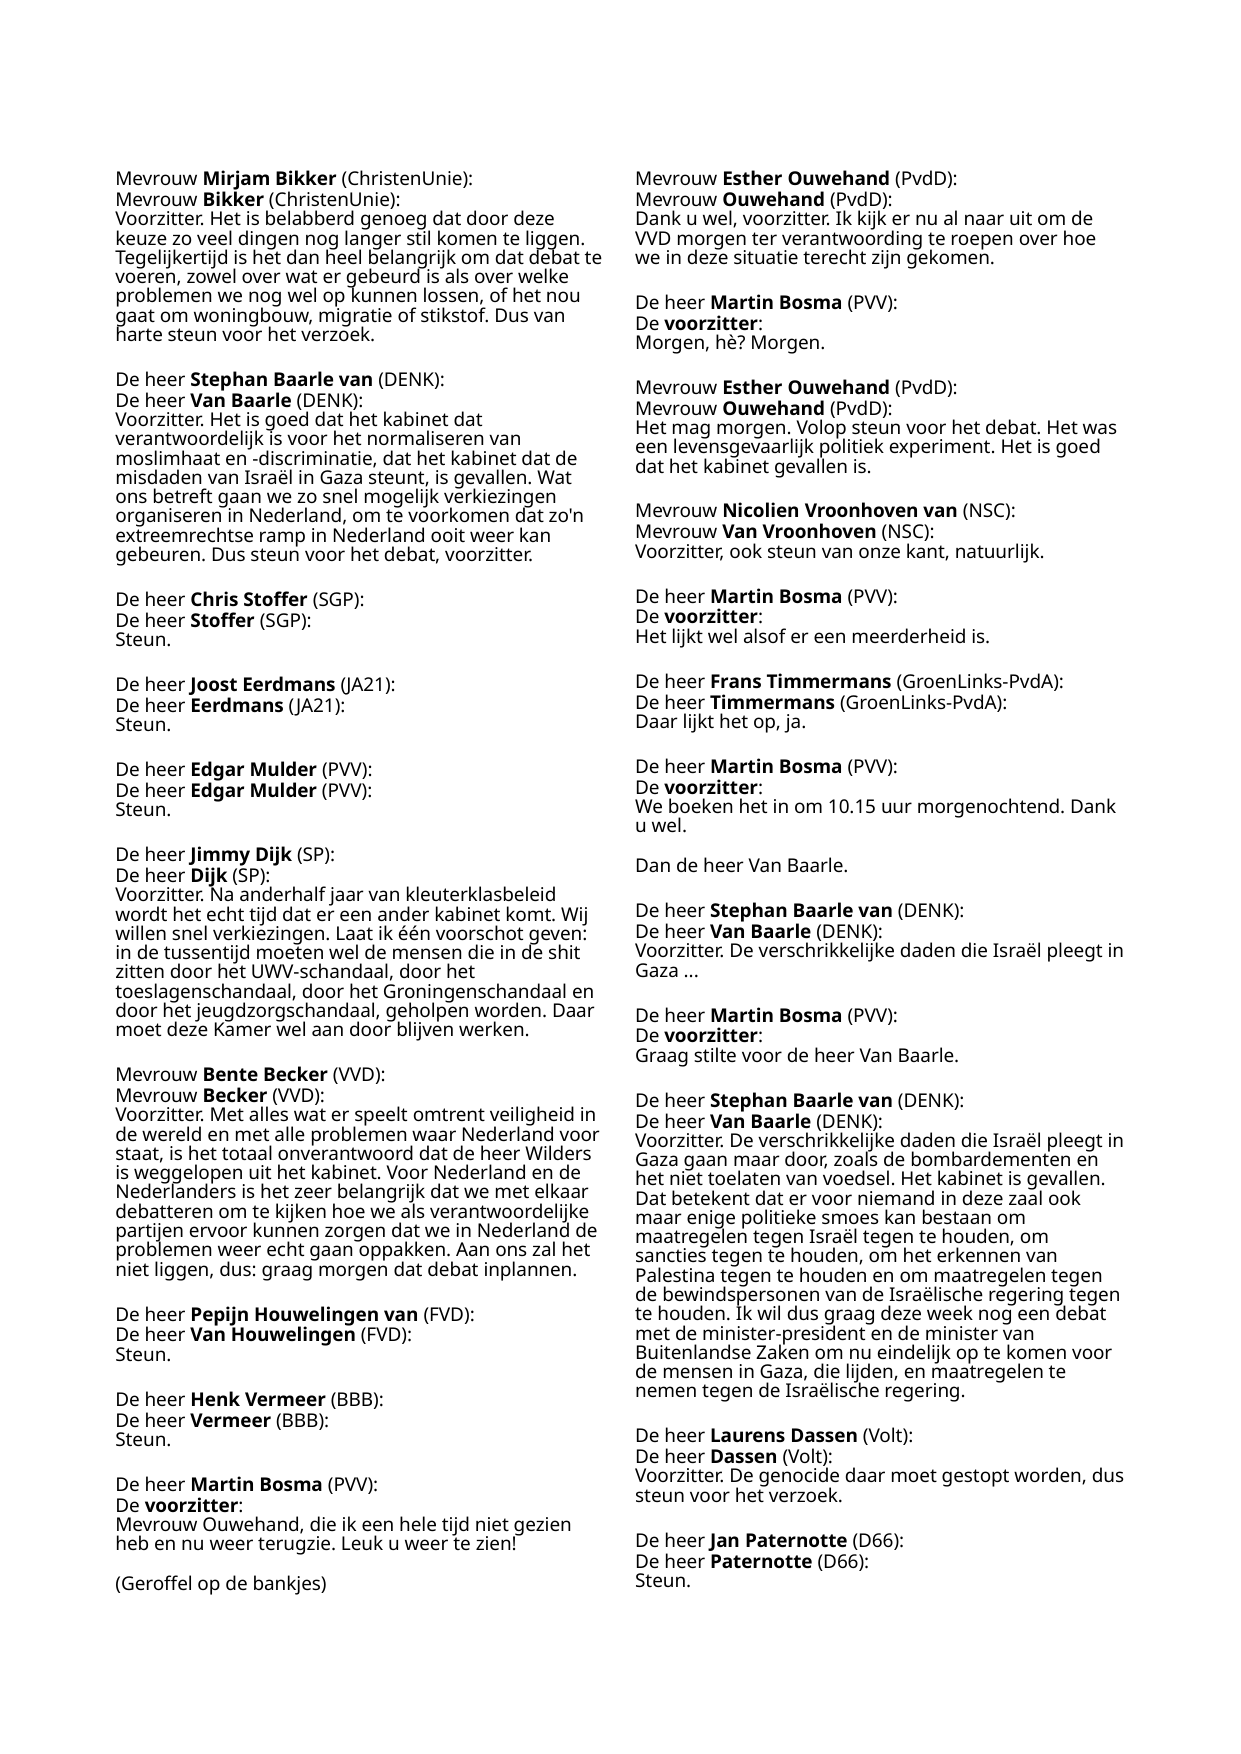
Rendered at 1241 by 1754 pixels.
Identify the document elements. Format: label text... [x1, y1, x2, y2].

text De heer Van Baarle (DENK): [635, 1113, 1125, 1132]
text Mevrouw Van Vroonhoven (NSC): [635, 523, 1125, 543]
text Mevrouw Bikker (ChristenUnie): [115, 191, 605, 210]
text We boeken het in om 10.15 uur morgenochtend. Dank u wel. [635, 798, 1125, 837]
text De heer Vermeer (BBB): [115, 1412, 605, 1431]
text De heer Pepijn Houwelingen van (FVD): [115, 1301, 605, 1326]
text Het lijkt wel alsof er een meerderheid is. [635, 628, 1125, 647]
text De heer Jan Paternotte (D66): [635, 1527, 1125, 1553]
text De heer Eerdmans (JA21): [115, 697, 605, 716]
text De voorzitter: [635, 1027, 1125, 1047]
text Voorzitter. Het is goed dat het kabinet dat verantwoordelijk is voor het normaliseren van moslimhaat en -discriminatie, dat het kabinet dat de misdaden van Israël in Gaza steunt, is gevallen. Wat ons betreft gaan we zo snel mogelijk verkiezingen organiseren in Nederland, om te voorkomen dat zo'n extreemrechtse ramp in Nederland ooit weer kan gebeuren. Dus steun voor het debat, voorzitter. [115, 411, 605, 565]
text De heer Stephan Baarle van (DENK): [635, 897, 1125, 923]
text Voorzitter. De genocide daar moet gestopt worden, dus steun voor het verzoek. [635, 1467, 1125, 1506]
text Steun. [115, 1346, 605, 1365]
text Mevrouw Nicolien Vroonhoven van (NSC): [635, 498, 1125, 523]
text De voorzitter: [635, 779, 1125, 798]
text Daar lijkt het op, ja. [635, 713, 1125, 732]
text Voorzitter, ook steun van onze kant, natuurlijk. [635, 543, 1125, 562]
text De heer Edgar Mulder (PVV): [115, 782, 605, 801]
text De voorzitter: [635, 315, 1125, 334]
text De heer Laurens Dassen (Volt): [635, 1422, 1125, 1448]
text Dank u wel, voorzitter. Ik kijk er nu al naar uit om de VVD morgen ter verantwoording te roepen over hoe we in deze situatie terecht zijn gekomen. [635, 210, 1125, 268]
text Mevrouw Bente Becker (VVD): [115, 1061, 605, 1087]
text De heer Chris Stoffer (SGP): [115, 586, 605, 612]
text De heer Martin Bosma (PVV): [635, 289, 1125, 315]
text De heer Stephan Baarle van (DENK): [635, 1087, 1125, 1113]
text Voorzitter. Na anderhalf jaar van kleuterklasbeleid wordt het echt tijd dat er een ander kabinet komt. Wij willen snel verkiezingen. Laat ik één voorschot geven: in de tussentijd moeten wel de mensen die in de shit zitten door het UWV-schandaal, door het toeslagenschandaal, door het Groningenschandaal en door het jeugdzorgschandaal, geholpen worden. Daar moet deze Kamer wel aan door blijven werken. [115, 886, 605, 1041]
text Mevrouw Mirjam Bikker (ChristenUnie): [115, 165, 605, 191]
text De heer Jimmy Dijk (SP): [115, 841, 605, 867]
text De heer Henk Vermeer (BBB): [115, 1386, 605, 1412]
text De heer Stoffer (SGP): [115, 612, 605, 631]
text Het mag morgen. Volop steun voor het debat. Het was een levensgevaarlijk politiek experiment. Het is goed dat het kabinet gevallen is. [635, 419, 1125, 477]
text De heer Dijk (SP): [115, 867, 605, 886]
text Graag stilte voor de heer Van Baarle. [635, 1047, 1125, 1066]
text De heer Martin Bosma (PVV): [115, 1471, 605, 1497]
text De heer Frans Timmermans (GroenLinks-PvdA): [635, 668, 1125, 694]
text De heer Martin Bosma (PVV): [635, 583, 1125, 608]
text De heer Van Baarle (DENK): [635, 923, 1125, 942]
text Mevrouw Esther Ouwehand (PvdD): [635, 165, 1125, 191]
text De heer Paternotte (D66): [635, 1553, 1125, 1572]
text Voorzitter. Met alles wat er speelt omtrent veiligheid in de wereld en met alle problemen waar Nederland voor staat, is het totaal onverantwoord dat de heer Wilders is weggelopen uit het kabinet. Voor Nederland en de Nederlanders is het zeer belangrijk dat we met elkaar debatteren om te kijken hoe we als verantwoordelijke partijen ervoor kunnen zorgen dat we in Nederland de problemen weer echt gaan oppakken. Aan ons zal het niet liggen, dus: graag morgen dat debat inplannen. [115, 1106, 605, 1280]
text De voorzitter: [635, 608, 1125, 628]
text De heer Edgar Mulder (PVV): [115, 756, 605, 782]
text De heer Martin Bosma (PVV): [635, 753, 1125, 779]
text Mevrouw Becker (VVD): [115, 1087, 605, 1106]
text Steun. [115, 631, 605, 650]
text Dan de heer Van Baarle. [635, 857, 1125, 877]
text De heer Martin Bosma (PVV): [635, 1002, 1125, 1027]
text De heer Dassen (Volt): [635, 1448, 1125, 1467]
text Steun. [635, 1572, 1125, 1591]
text De heer Joost Eerdmans (JA21): [115, 671, 605, 697]
text Mevrouw Ouwehand (PvdD): [635, 400, 1125, 419]
text Mevrouw Esther Ouwehand (PvdD): [635, 374, 1125, 400]
text De voorzitter: [115, 1497, 605, 1516]
text Steun. [115, 716, 605, 736]
text Mevrouw Ouwehand (PvdD): [635, 191, 1125, 210]
text Mevrouw Ouwehand, die ik een hele tijd niet gezien heb en nu weer terugzie. Leuk u weer te zien! [115, 1516, 605, 1554]
text De heer Timmermans (GroenLinks-PvdA): [635, 694, 1125, 713]
text Steun. [115, 801, 605, 821]
text Morgen, hè? Morgen. [635, 334, 1125, 353]
text De heer Stephan Baarle van (DENK): [115, 366, 605, 392]
text Voorzitter. De verschrikkelijke daden die Israël pleegt in Gaza ... [635, 942, 1125, 981]
text De heer Van Baarle (DENK): [115, 392, 605, 411]
text Steun. [115, 1431, 605, 1450]
text (Geroffel op de bankjes) [115, 1575, 605, 1594]
text Voorzitter. De verschrikkelijke daden die Israël pleegt in Gaza gaan maar door, zoals de bombardementen en het niet toelaten van voedsel. Het kabinet is gevallen. Dat betekent dat er voor niemand in deze zaal ook maar enige politieke smoes kan bestaan om maatregelen tegen Israël tegen te houden, om sancties tegen te houden, om het erkennen van Palestina tegen te houden en om maatregelen tegen de bewindspersonen van de Israëlische regering tegen te houden. Ik wil dus graag deze week nog een debat met de minister-president en de minister van Buitenlandse Zaken om nu eindelijk op te komen voor de mensen in Gaza, die lijden, en maatregelen te nemen tegen de Israëlische regering. [635, 1132, 1125, 1402]
text De heer Van Houwelingen (FVD): [115, 1326, 605, 1346]
text Voorzitter. Het is belabberd genoeg dat door deze keuze zo veel dingen nog langer stil komen te liggen. Tegelijkertijd is het dan heel belangrijk om dat debat te voeren, zowel over wat er gebeurd is als over welke problemen we nog wel op kunnen lossen, of het nou gaat om woningbouw, migratie of stikstof. Dus van harte steun voor het verzoek. [115, 210, 605, 345]
